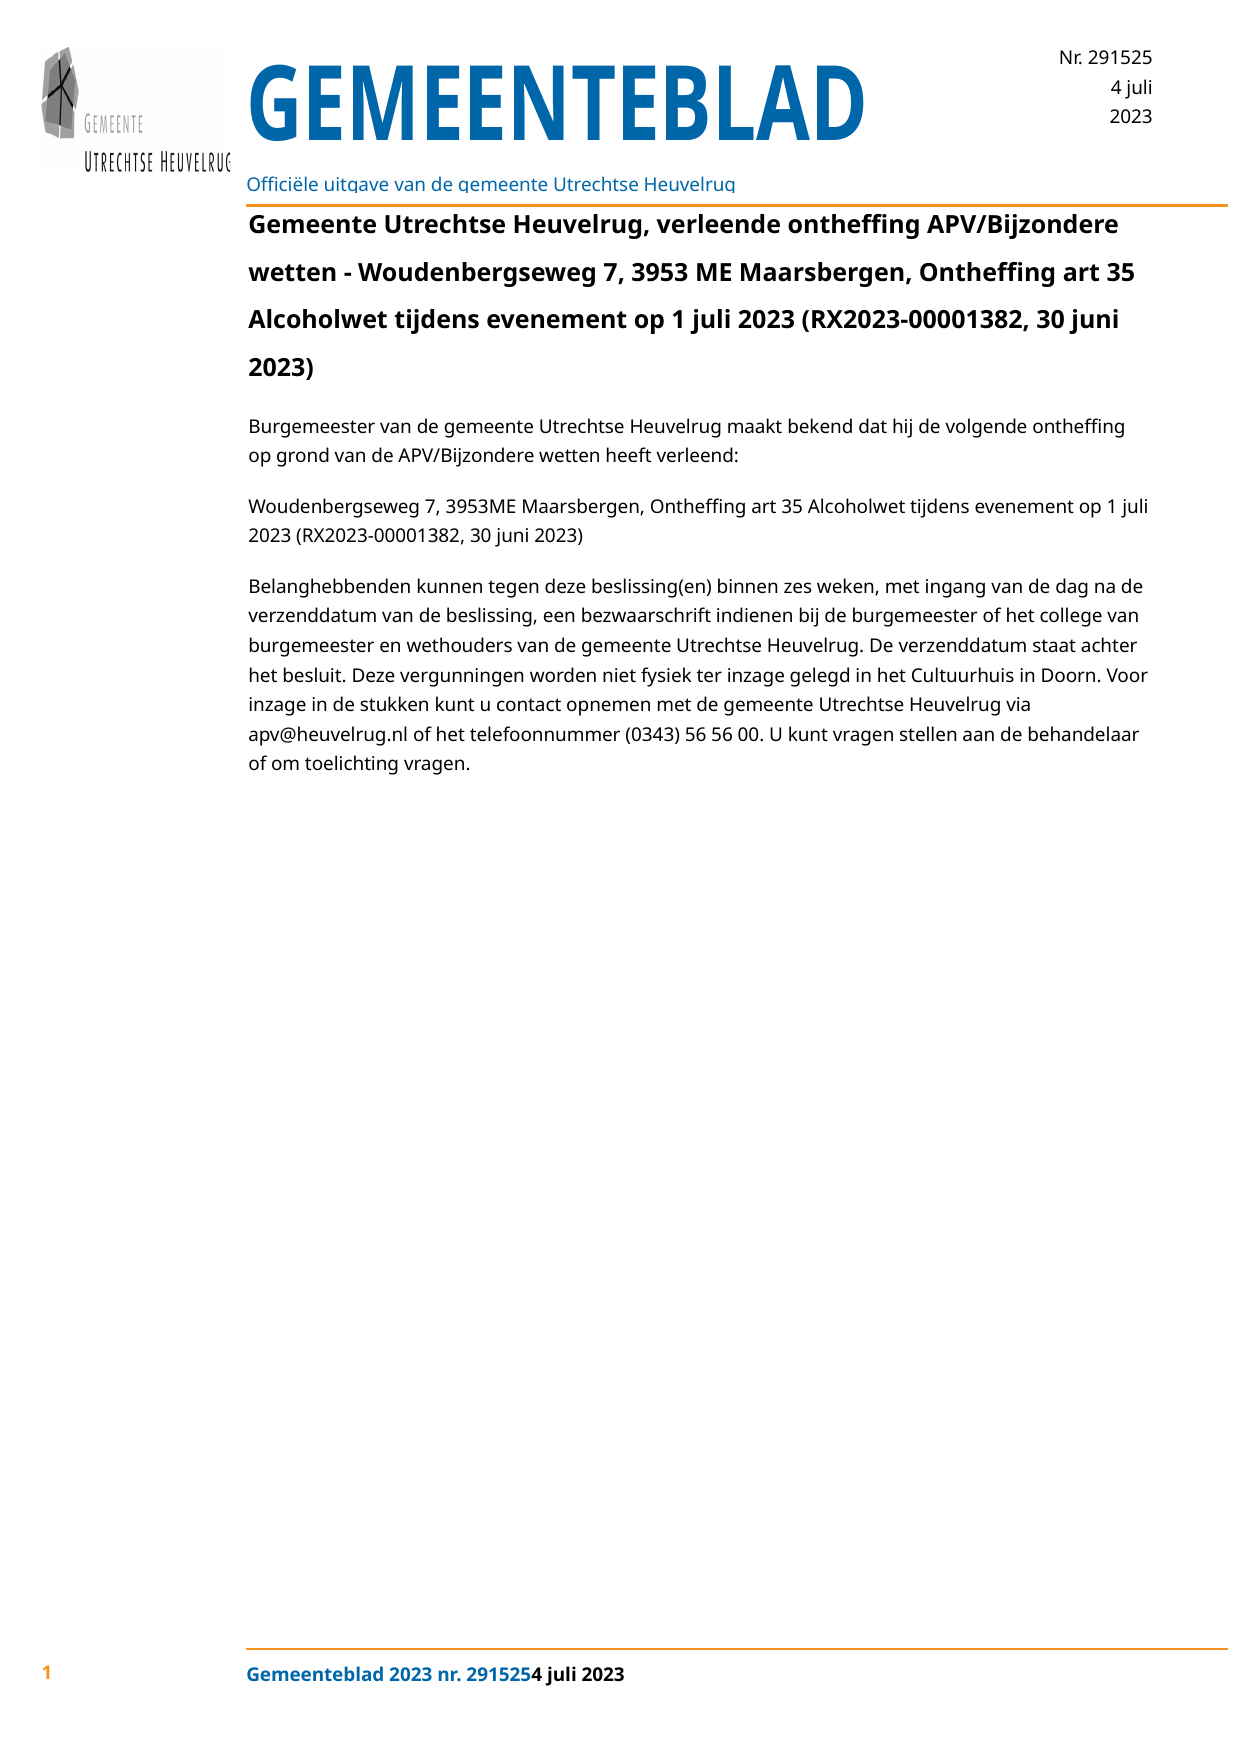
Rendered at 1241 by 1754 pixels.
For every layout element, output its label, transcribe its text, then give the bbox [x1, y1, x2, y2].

text Woudenbergseweg 7, 3953ME Maarsbergen, Ontheffing art 35 Alcoholwet tijdens evenement op 1 juli 2023 (RX2023-00001382, 30 juni 2023) [248, 493, 1152, 548]
text Burgemeester van de gemeente Utrechtse Heuvelrug maakt bekend dat hij de volgende ontheffing op grond van de APV/Bijzondere wetten heeft verleend: [248, 413, 1152, 468]
text Gemeente Utrechtse Heuvelrug, verleende ontheffing APV/Bijzondere wetten - Woudenbergseweg 7, 3953 ME Maarsbergen, Ontheffing art 35 Alcoholwet tijdens evenement op 1 juli 2023 (RX2023-00001382, 30 juni 2023) [248, 207, 1152, 384]
text Belanghebbenden kunnen tegen deze beslissing(en) binnen zes weken, met ingang van de dag na de verzenddatum van de beslissing, een bezwaarschrift indienen bij de burgemeester of het college van burgemeester en wethouders van de gemeente Utrechtse Heuvelrug. De verzenddatum staat achter het besluit. Deze vergunningen worden niet fysiek ter inzage gelegd in het Cultuurhuis in Doorn. Voor inzage in de stukken kunt u contact opnemen met de gemeente Utrechtse Heuvelrug via apv@heuvelrug.nl of het telefoonnummer (0343) 56 56 00. U kunt vragen stellen aan de behandelaar of om toelichting vragen. [248, 573, 1152, 776]
picture [41, 47, 231, 172]
